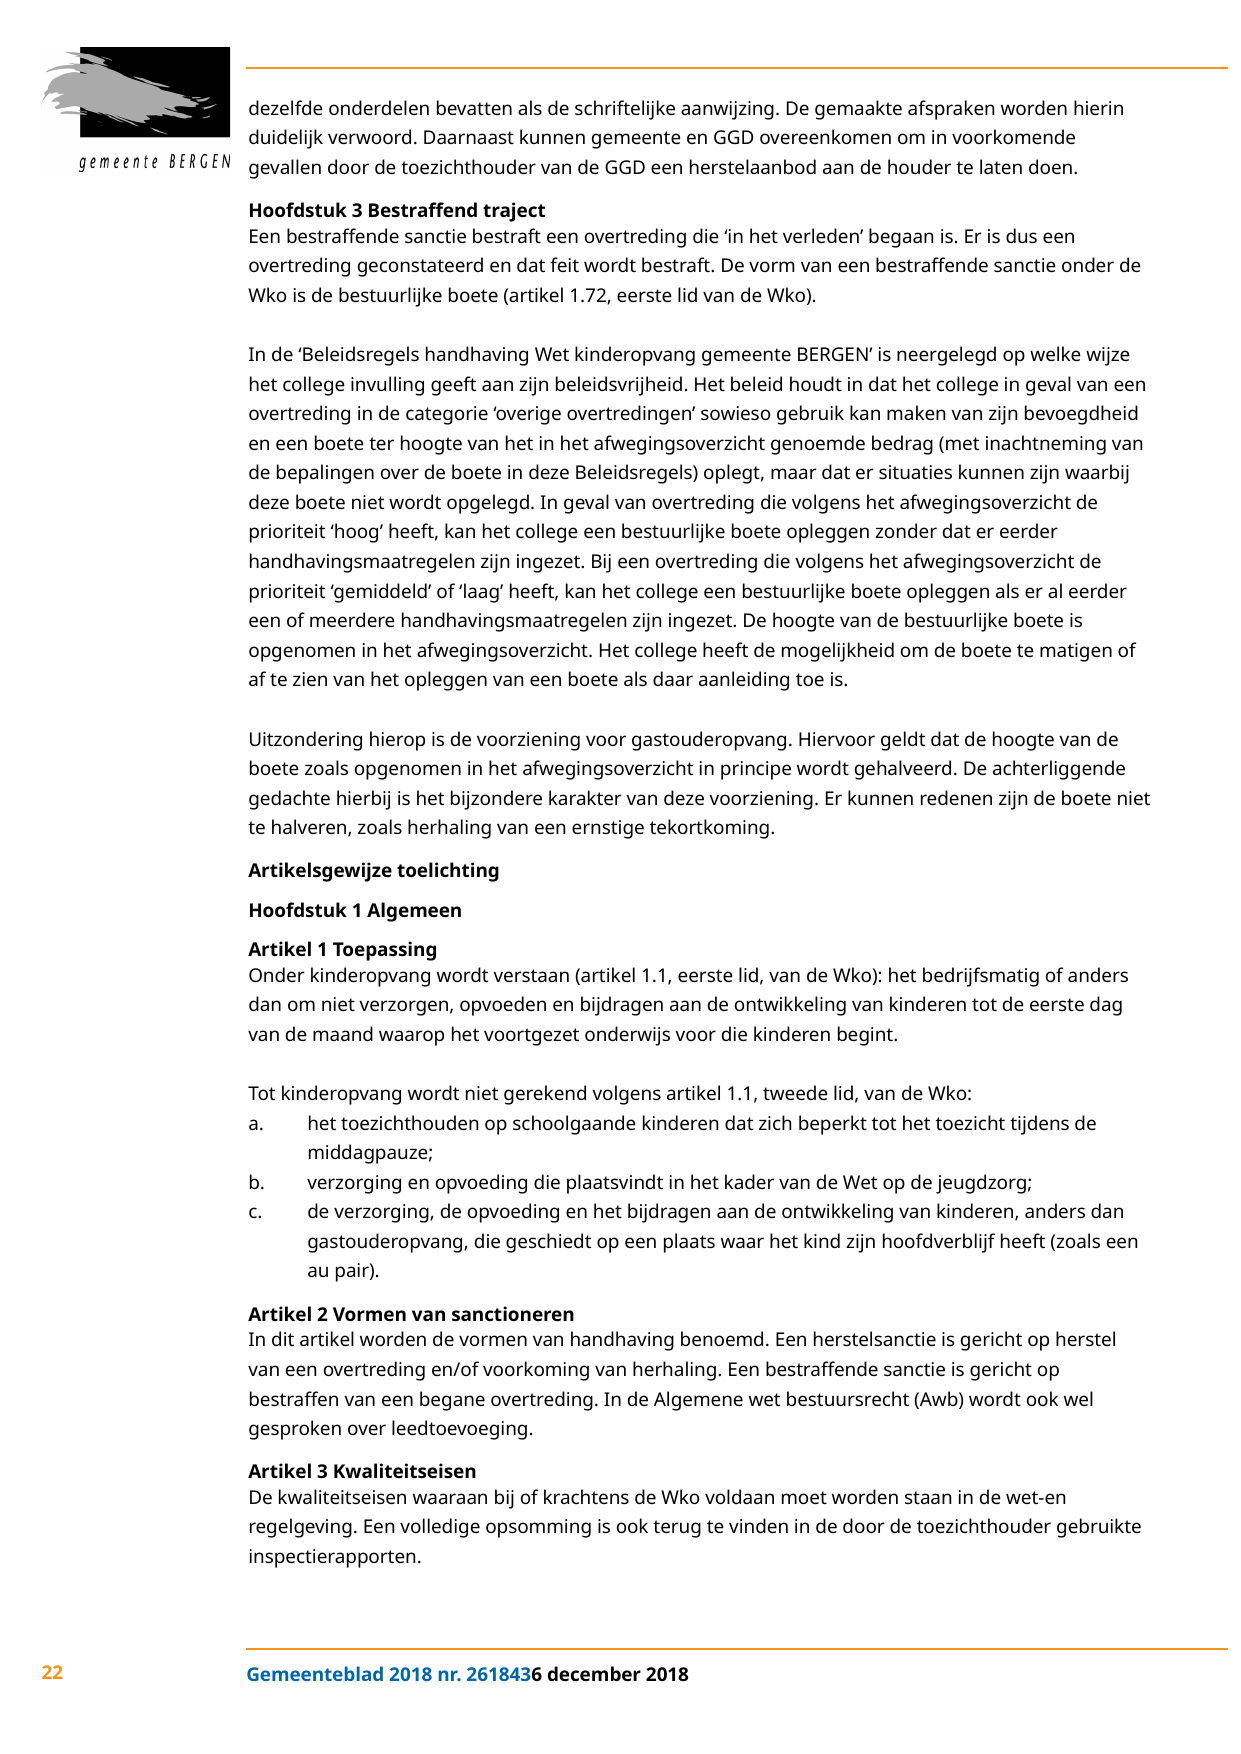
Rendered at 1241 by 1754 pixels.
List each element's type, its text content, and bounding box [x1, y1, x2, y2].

picture [41, 47, 231, 172]
text dezelfde onderdelen bevatten als de schriftelijke aanwijzing. De gemaakte afspraken worden hierin duidelijk verwoord. Daarnaast kunnen gemeente en GGD overeenkomen om in voorkomende gevallen door de toezichthouder van de GGD een herstelaanbod aan de houder te laten doen. [248, 95, 1152, 180]
text In dit artikel worden de vormen van handhaving benoemd. Een herstelsanctie is gericht op herstel van een overtreding en/of voorkoming van herhaling. Een bestraffende sanctie is gericht op bestraffen van een begane overtreding. In de Algemene wet bestuursrecht (Awb) wordt ook wel gesproken over leedtoevoeging. [248, 1327, 1152, 1441]
list het toezichthouden op schoolgaande kinderen dat zich beperkt tot het toezicht tijdens de middagpauze; [248, 1110, 1152, 1165]
list de verzorging, de opvoeding en het bijdragen aan de ontwikkeling van kinderen, anders dan gastouderopvang, die geschiedt op een plaats waar het kind zijn hoofdverblijf heeft (zoals een au pair). [248, 1198, 1152, 1283]
text Artikel 3 Kwaliteitseisen [248, 1458, 1152, 1484]
text Artikelsgewijze toelichting [248, 858, 1152, 883]
text Artikel 2 Vormen van sanctioneren [248, 1301, 1152, 1327]
text Hoofdstuk 1 Algemeen [248, 897, 1152, 923]
text Onder kinderopvang wordt verstaan (artikel 1.1, eerste lid, van de Wko): het bedrijfsmatig of anders dan om niet verzorgen, opvoeden en bijdragen aan de ontwikkeling van kinderen tot de eerste dag van de maand waarop het voortgezet onderwijs voor die kinderen begint. [248, 962, 1152, 1047]
text Hoofdstuk 3 Bestraffend traject [248, 197, 1152, 223]
text Tot kinderopvang wordt niet gerekend volgens artikel 1.1, tweede lid, van de Wko: [248, 1080, 1152, 1106]
text Uitzondering hierop is de voorziening voor gastouderopvang. Hiervoor geldt dat de hoogte van de boete zoals opgenomen in het afwegingsoverzicht in principe wordt gehalveerd. De achterliggende gedachte hierbij is het bijzondere karakter van deze voorziening. Er kunnen redenen zijn de boete niet te halveren, zoals herhaling van een ernstige tekortkoming. [248, 726, 1152, 840]
text Een bestraffende sanctie bestraft een overtreding die ‘in het verleden’ begaan is. Er is dus een overtreding geconstateerd en dat feit wordt bestraft. De vorm van een bestraffende sanctie onder de Wko is de bestuurlijke boete (artikel 1.72, eerste lid van de Wko). [248, 223, 1152, 308]
list verzorging en opvoeding die plaatsvindt in het kader van de Wet op de jeugdzorg; [248, 1169, 1152, 1195]
text Artikel 1 Toepassing [248, 936, 1152, 962]
text De kwaliteitseisen waaraan bij of krachtens de Wko voldaan moet worden staan in de wet-en regelgeving. Een volledige opsomming is ook terug te vinden in de door de toezichthouder gebruikte inspectierapporten. [248, 1484, 1152, 1569]
text In de ‘Beleidsregels handhaving Wet kinderopvang gemeente BERGEN’ is neergelegd op welke wijze het college invulling geeft aan zijn beleidsvrijheid. Het beleid houdt in dat het college in geval van een overtreding in de categorie ‘overige overtredingen’ sowieso gebruik kan maken van zijn bevoegdheid en een boete ter hoogte van het in het afwegingsoverzicht genoemde bedrag (met inachtneming van de bepalingen over de boete in deze Beleidsregels) oplegt, maar dat er situaties kunnen zijn waarbij deze boete niet wordt opgelegd. In geval van overtreding die volgens het afwegingsoverzicht de prioriteit ‘hoog’ heeft, kan het college een bestuurlijke boete opleggen zonder dat er eerder handhavingsmaatregelen zijn ingezet. Bij een overtreding die volgens het afwegingsoverzicht de prioriteit ‘gemiddeld’ of ‘laag’ heeft, kan het college een bestuurlijke boete opleggen als er al eerder een of meerdere handhavingsmaatregelen zijn ingezet. De hoogte van de bestuurlijke boete is opgenomen in het afwegingsoverzicht. Het college heeft de mogelijkheid om de boete te matigen of af te zien van het opleggen van een boete als daar aanleiding toe is. [248, 341, 1152, 692]
